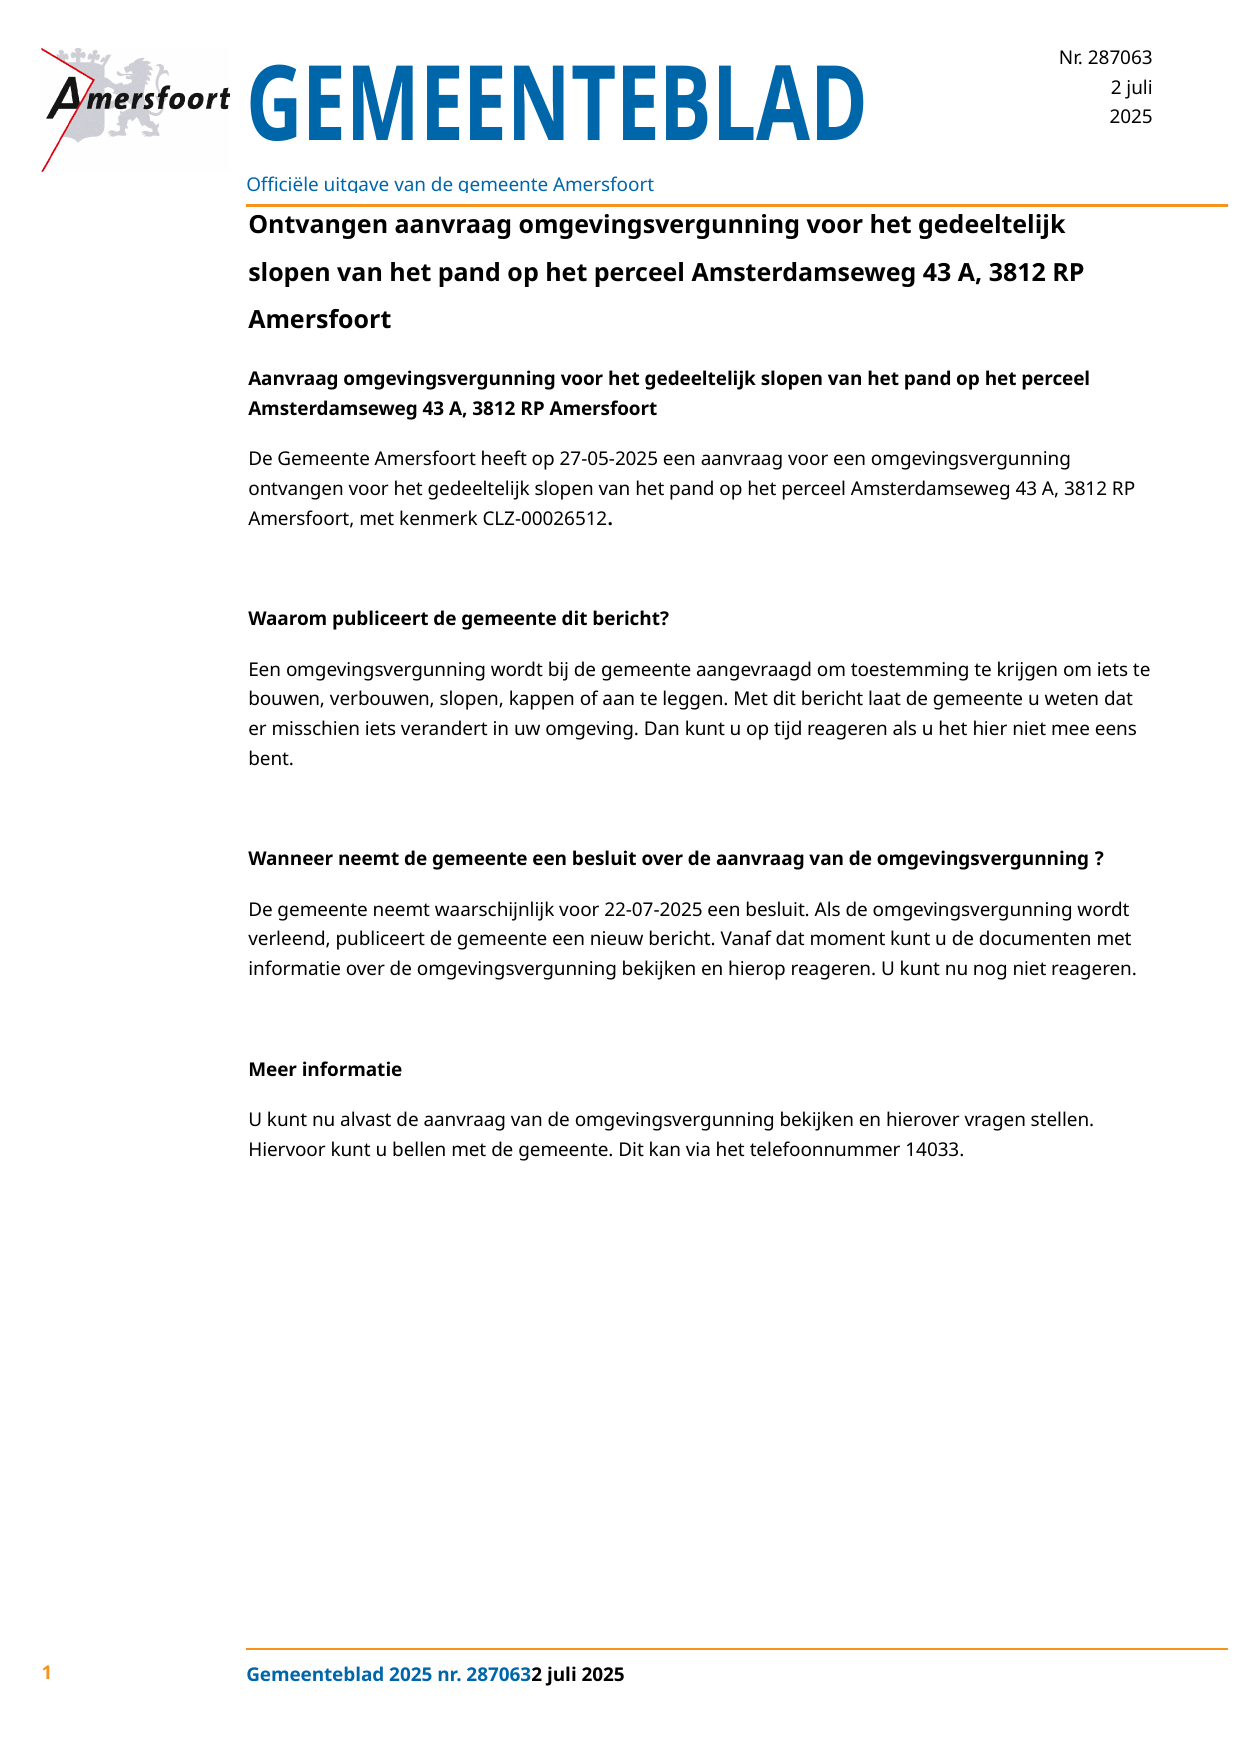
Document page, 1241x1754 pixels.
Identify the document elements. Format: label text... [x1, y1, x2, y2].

text Waarom publiceert de gemeente dit bericht? [248, 606, 1152, 631]
text De Gemeente Amersfoort heeft op 27-05-2025 een aanvraag voor een omgevingsvergunning ontvangen voor het gedeeltelijk slopen van het pand op het perceel Amsterdamseweg 43 A, 3812 RP Amersfoort, met kenmerk CLZ-00026512. [248, 446, 1152, 530]
text De gemeente neemt waarschijnlijk voor 22-07-2025 een besluit. Als de omgevingsvergunning wordt verleend, publiceert de gemeente een nieuw bericht. Vanaf dat moment kunt u de documenten met informatie over de omgevingsvergunning bekijken en hierop reageren. U kunt nu nog niet reageren. [248, 896, 1152, 981]
text Een omgevingsvergunning wordt bij de gemeente aangevraagd om toestemming te krijgen om iets te bouwen, verbouwen, slopen, kappen of aan te leggen. Met dit bericht laat de gemeente u weten dat er misschien iets verandert in uw omgeving. Dan kunt u op tijd reageren als u het hier niet mee eens bent. [248, 656, 1152, 770]
text Aanvraag omgevingsvergunning voor het gedeeltelijk slopen van het pand op het perceel Amsterdamseweg 43 A, 3812 RP Amersfoort [248, 366, 1152, 421]
text Ontvangen aanvraag omgevingsvergunning voor het gedeeltelijk slopen van het pand op het perceel Amsterdamseweg 43 A, 3812 RP Amersfoort [248, 207, 1152, 336]
text Wanneer neemt de gemeente een besluit over de aanvraag van de omgevingsvergunning ? [248, 846, 1152, 871]
picture [41, 47, 231, 172]
text Meer informatie [248, 1056, 1152, 1082]
text U kunt nu alvast de aanvraag van de omgevingsvergunning bekijken en hierover vragen stellen. Hiervoor kunt u bellen met de gemeente. Dit kan via het telefoonnummer 14033. [248, 1106, 1152, 1162]
